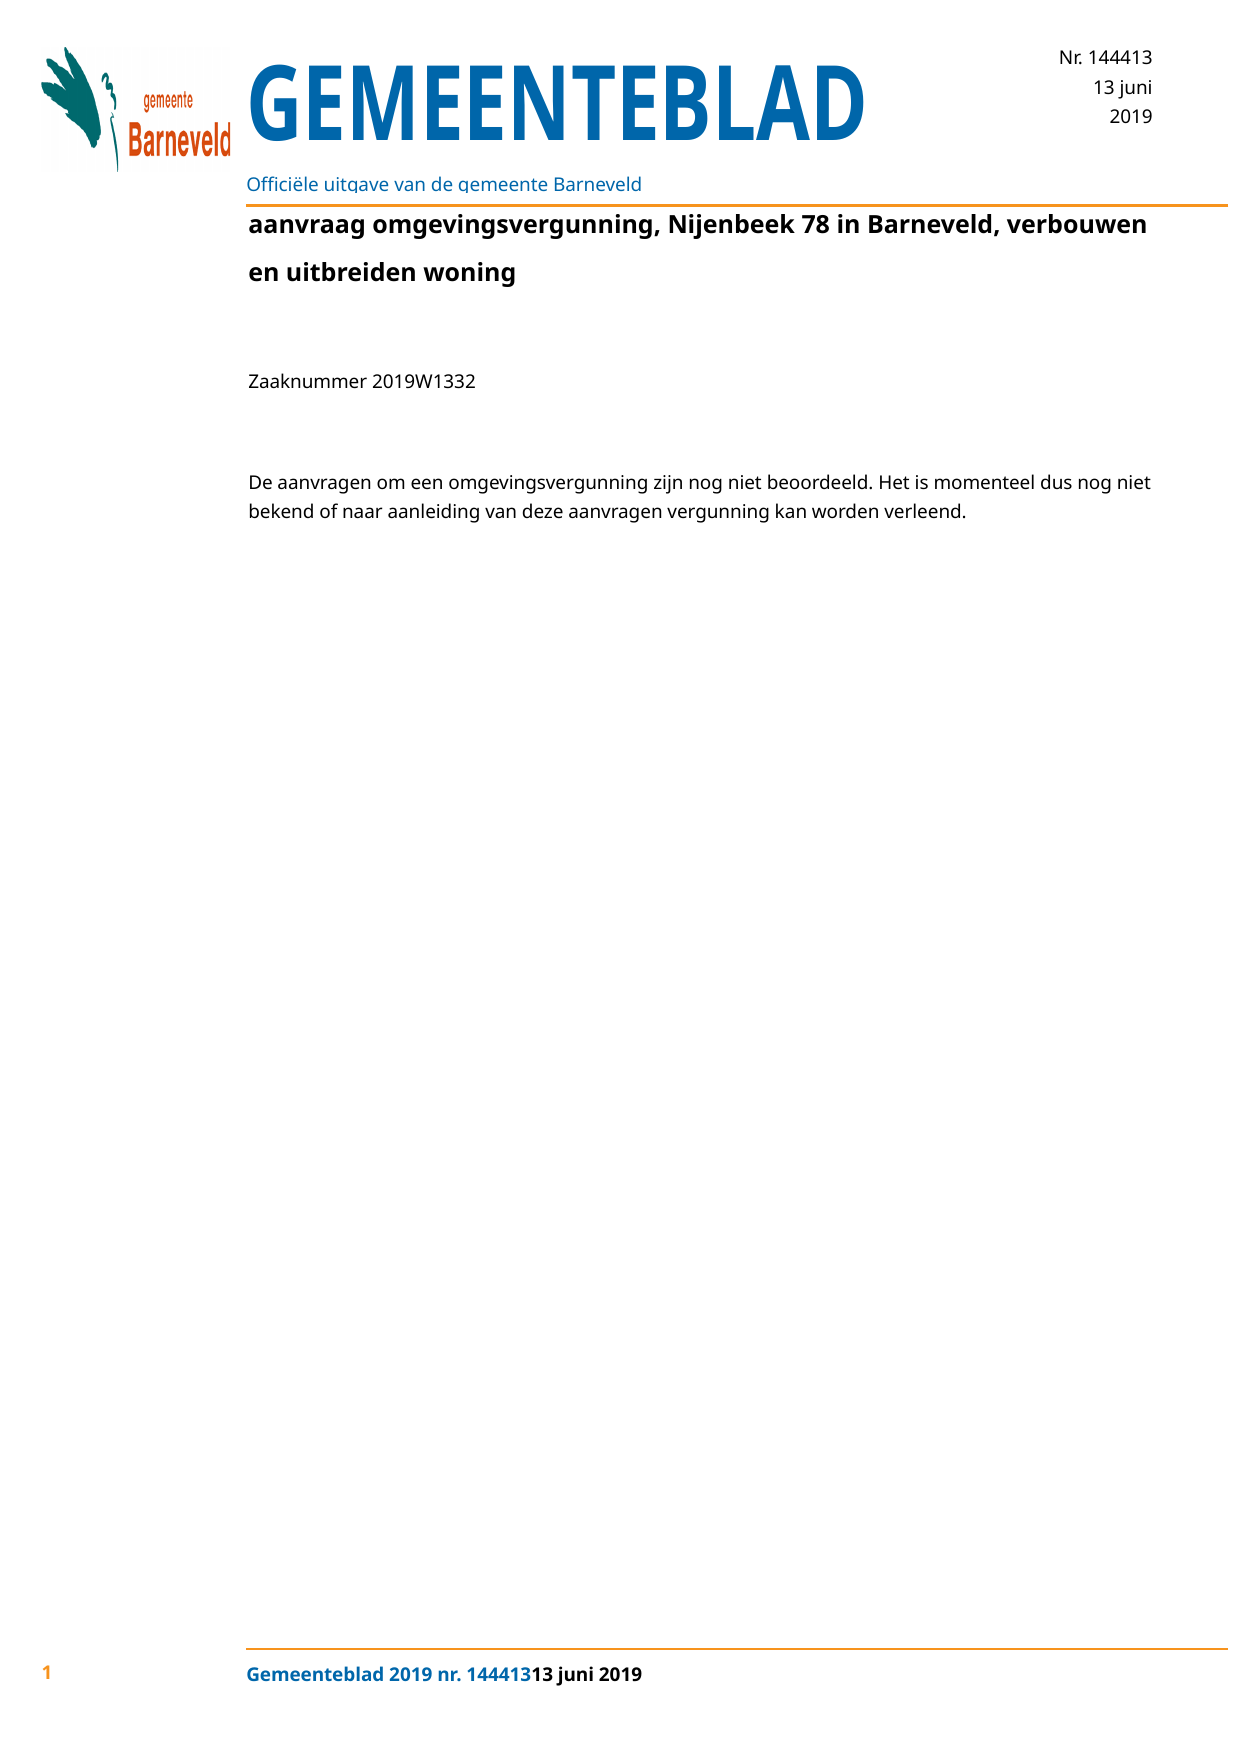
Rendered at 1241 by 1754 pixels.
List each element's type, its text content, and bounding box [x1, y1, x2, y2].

text aanvraag omgevingsvergunning, Nijenbeek 78 in Barneveld, verbouwen en uitbreiden woning [248, 207, 1152, 288]
picture [41, 47, 231, 172]
text Zaaknummer 2019W1332 [248, 368, 1152, 394]
text De aanvragen om een omgevingsvergunning zijn nog niet beoordeeld. Het is momenteel dus nog niet bekend of naar aanleiding van deze aanvragen vergunning kan worden verleend. [248, 469, 1152, 524]
